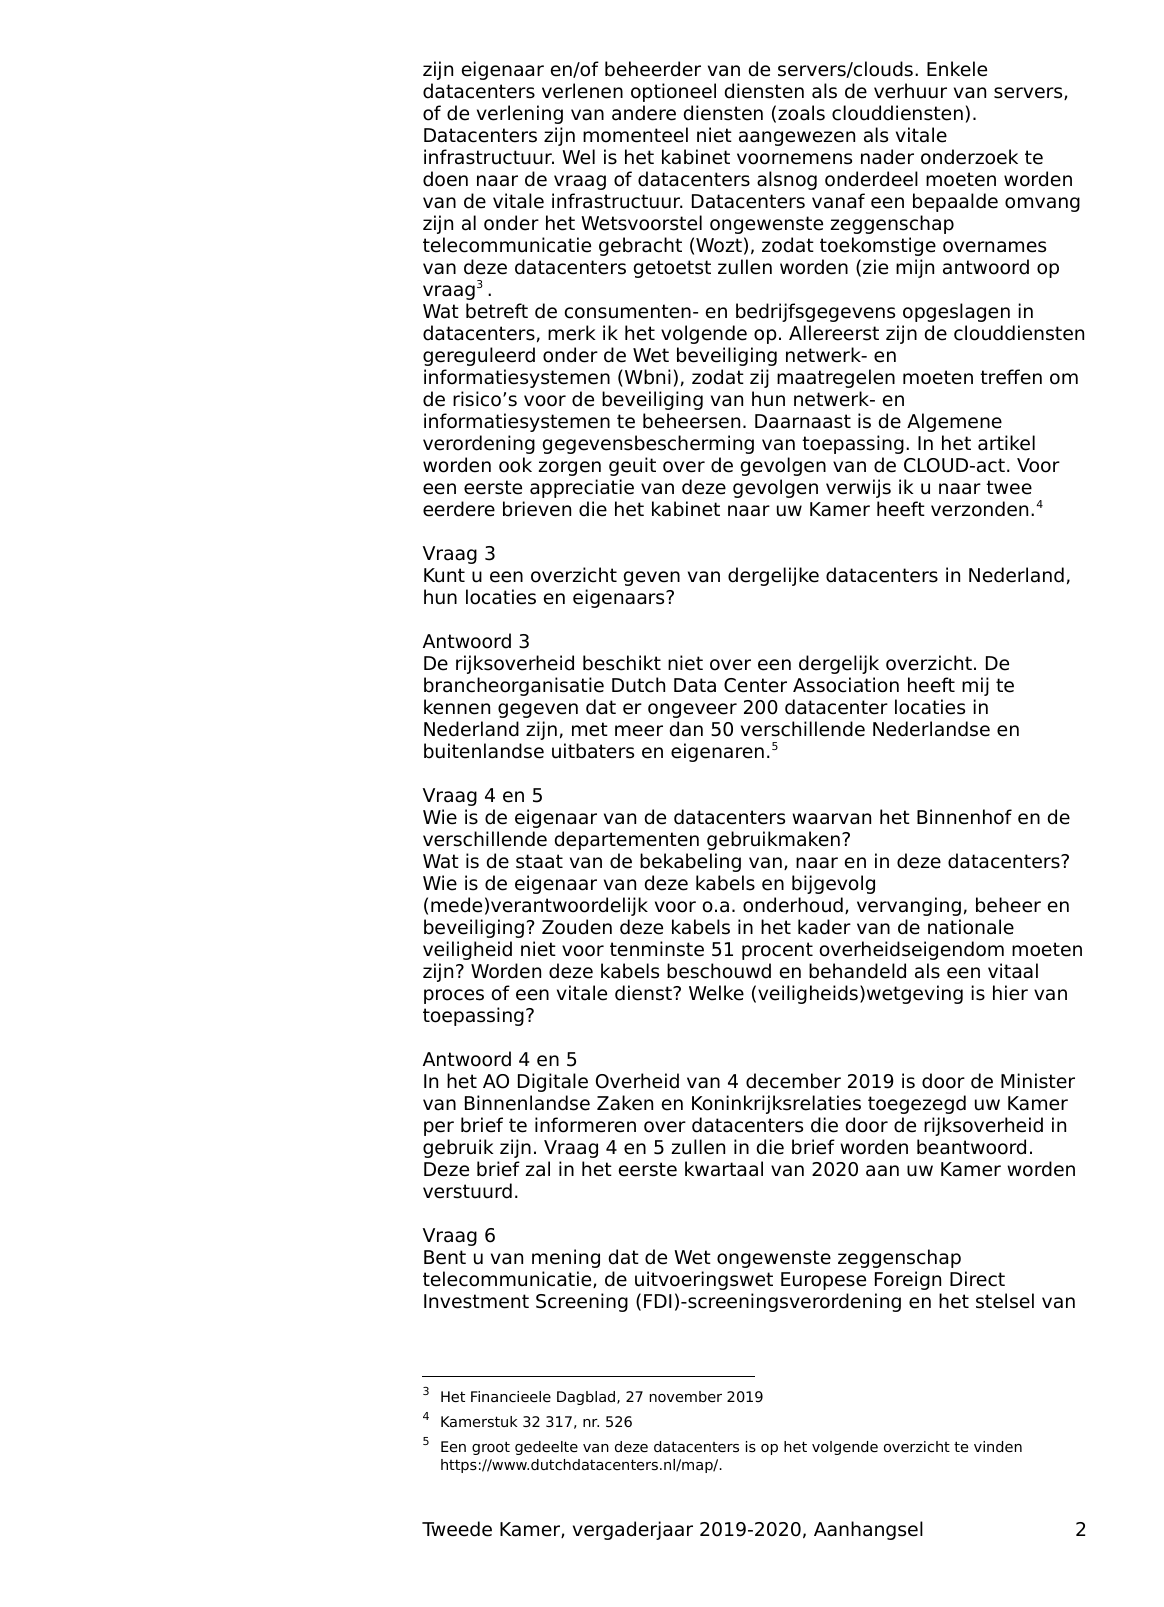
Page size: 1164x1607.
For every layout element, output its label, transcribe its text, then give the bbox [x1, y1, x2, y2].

text Antwoord 3 [422, 631, 1087, 653]
text Wat betreft de consumenten- en bedrijfsgegevens opgeslagen in datacenters, merk ik het volgende op. Allereerst zijn de clouddiensten gereguleerd onder de Wet beveiliging netwerk- en informatiesystemen (Wbni), zodat zij maatregelen moeten treffen om de risico’s voor de beveiliging van hun netwerk- en informatiesystemen te beheersen. Daarnaast is de Algemene verordening gegevensbescherming van toepassing. In het artikel worden ook zorgen geuit over de gevolgen van de CLOUD-act. Voor een eerste appreciatie van deze gevolgen verwijs ik u naar twee eerdere brieven die het kabinet naar uw Kamer heeft verzonden. [422, 301, 1087, 521]
text Vraag 4 en 5 [422, 785, 1087, 807]
text Kunt u een overzicht geven van dergelijke datacenters in Nederland, hun locaties en eigenaars? [422, 565, 1087, 609]
text Een groot gedeelte van deze datacenters is op het volgende overzicht te vinden https://www.dutchdatacenters.nl/map/. [422, 1435, 1087, 1474]
text Vraag 6 [422, 1225, 1087, 1247]
text Vraag 3 [422, 543, 1087, 565]
text De rijksoverheid beschikt niet over een dergelijk overzicht. De brancheorganisatie Dutch Data Center Association heeft mij te kennen gegeven dat er ongeveer 200 datacenter locaties in Nederland zijn, met meer dan 50 verschillende Nederlandse en buitenlandse uitbaters en eigenaren. [422, 653, 1087, 763]
text In het AO Digitale Overheid van 4 december 2019 is door de Minister van Binnenlandse Zaken en Koninkrijksrelaties toegezegd uw Kamer per brief te informeren over datacenters die door de rijksoverheid in gebruik zijn. Vraag 4 en 5 zullen in die brief worden beantwoord. Deze brief zal in het eerste kwartaal van 2020 aan uw Kamer worden verstuurd. [422, 1071, 1087, 1203]
text Het Financieele Dagblad, 27 november 2019 [422, 1385, 1087, 1407]
text Wie is de eigenaar van de datacenters waarvan het Binnenhof en de verschillende departementen gebruikmaken? [422, 807, 1087, 851]
text Kamerstuk 32 317, nr. 526 [422, 1410, 1087, 1432]
text Wat is de staat van de bekabeling van, naar en in deze datacenters? Wie is de eigenaar van deze kabels en bijgevolg (mede)verantwoordelijk voor o.a. onderhoud, vervanging, beheer en beveiliging? Zouden deze kabels in het kader van de nationale veiligheid niet voor tenminste 51 procent overheidseigendom moeten zijn? Worden deze kabels beschouwd en behandeld als een vitaal proces of een vitale dienst? Welke (veiligheids)wetgeving is hier van toepassing? [422, 851, 1087, 1027]
text Datacenters zijn momenteel niet aangewezen als vitale infrastructuur. Wel is het kabinet voornemens nader onderzoek te doen naar de vraag of datacenters alsnog onderdeel moeten worden van de vitale infrastructuur. Datacenters vanaf een bepaalde omvang zijn al onder het Wetsvoorstel ongewenste zeggenschap telecommunicatie gebracht (Wozt), zodat toekomstige overnames van deze datacenters getoetst zullen worden (zie mijn antwoord op vraag. [422, 125, 1087, 301]
text Bent u van mening dat de Wet ongewenste zeggenschap telecommunicatie, de uitvoeringswet Europese Foreign Direct Investment Screening (FDI)-screeningsverordening en het stelsel van [422, 1247, 1087, 1313]
text Antwoord 4 en 5 [422, 1049, 1087, 1071]
text zijn eigenaar en/of beheerder van de servers/clouds. Enkele datacenters verlenen optioneel diensten als de verhuur van servers, of de verlening van andere diensten (zoals clouddiensten). [422, 59, 1087, 125]
